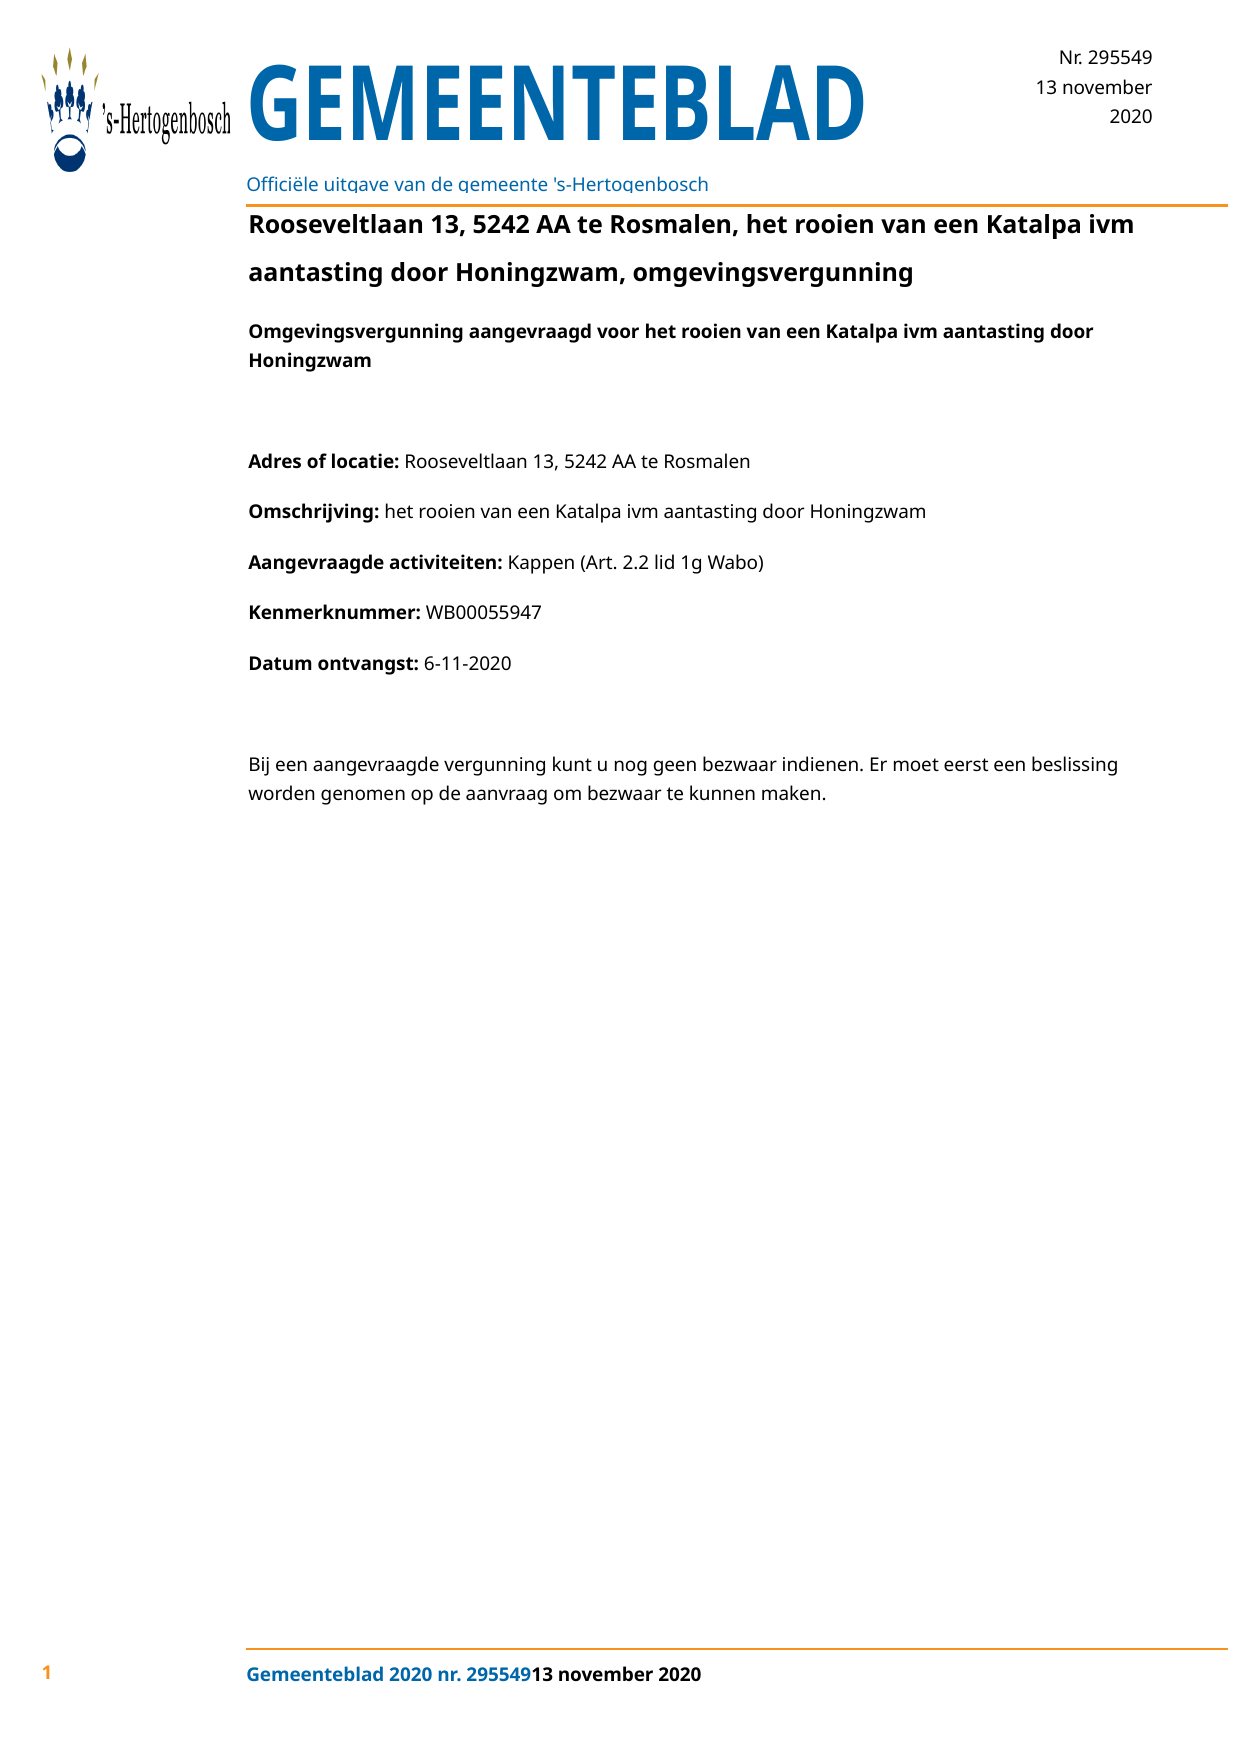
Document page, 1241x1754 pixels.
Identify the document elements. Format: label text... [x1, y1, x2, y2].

text Omgevingsvergunning aangevraagd voor het rooien van een Katalpa ivm aantasting door Honingzwam [248, 318, 1152, 373]
text Omschrijving: het rooien van een Katalpa ivm aantasting door Honingzwam [248, 499, 1152, 524]
text Bij een aangevraagde vergunning kunt u nog geen bezwaar indienen. Er moet eerst een beslissing worden genomen op de aanvraag om bezwaar te kunnen maken. [248, 751, 1152, 806]
text Adres of locatie: Rooseveltlaan 13, 5242 AA te Rosmalen [248, 448, 1152, 474]
text Kenmerknummer: WB00055947 [248, 599, 1152, 625]
text Rooseveltlaan 13, 5242 AA te Rosmalen, het rooien van een Katalpa ivm aantasting door Honingzwam, omgevingsvergunning [248, 207, 1152, 288]
text Aangevraagde activiteiten: Kappen (Art. 2.2 lid 1g Wabo) [248, 549, 1152, 575]
picture [41, 47, 231, 172]
text Datum ontvangst: 6-11-2020 [248, 650, 1152, 676]
